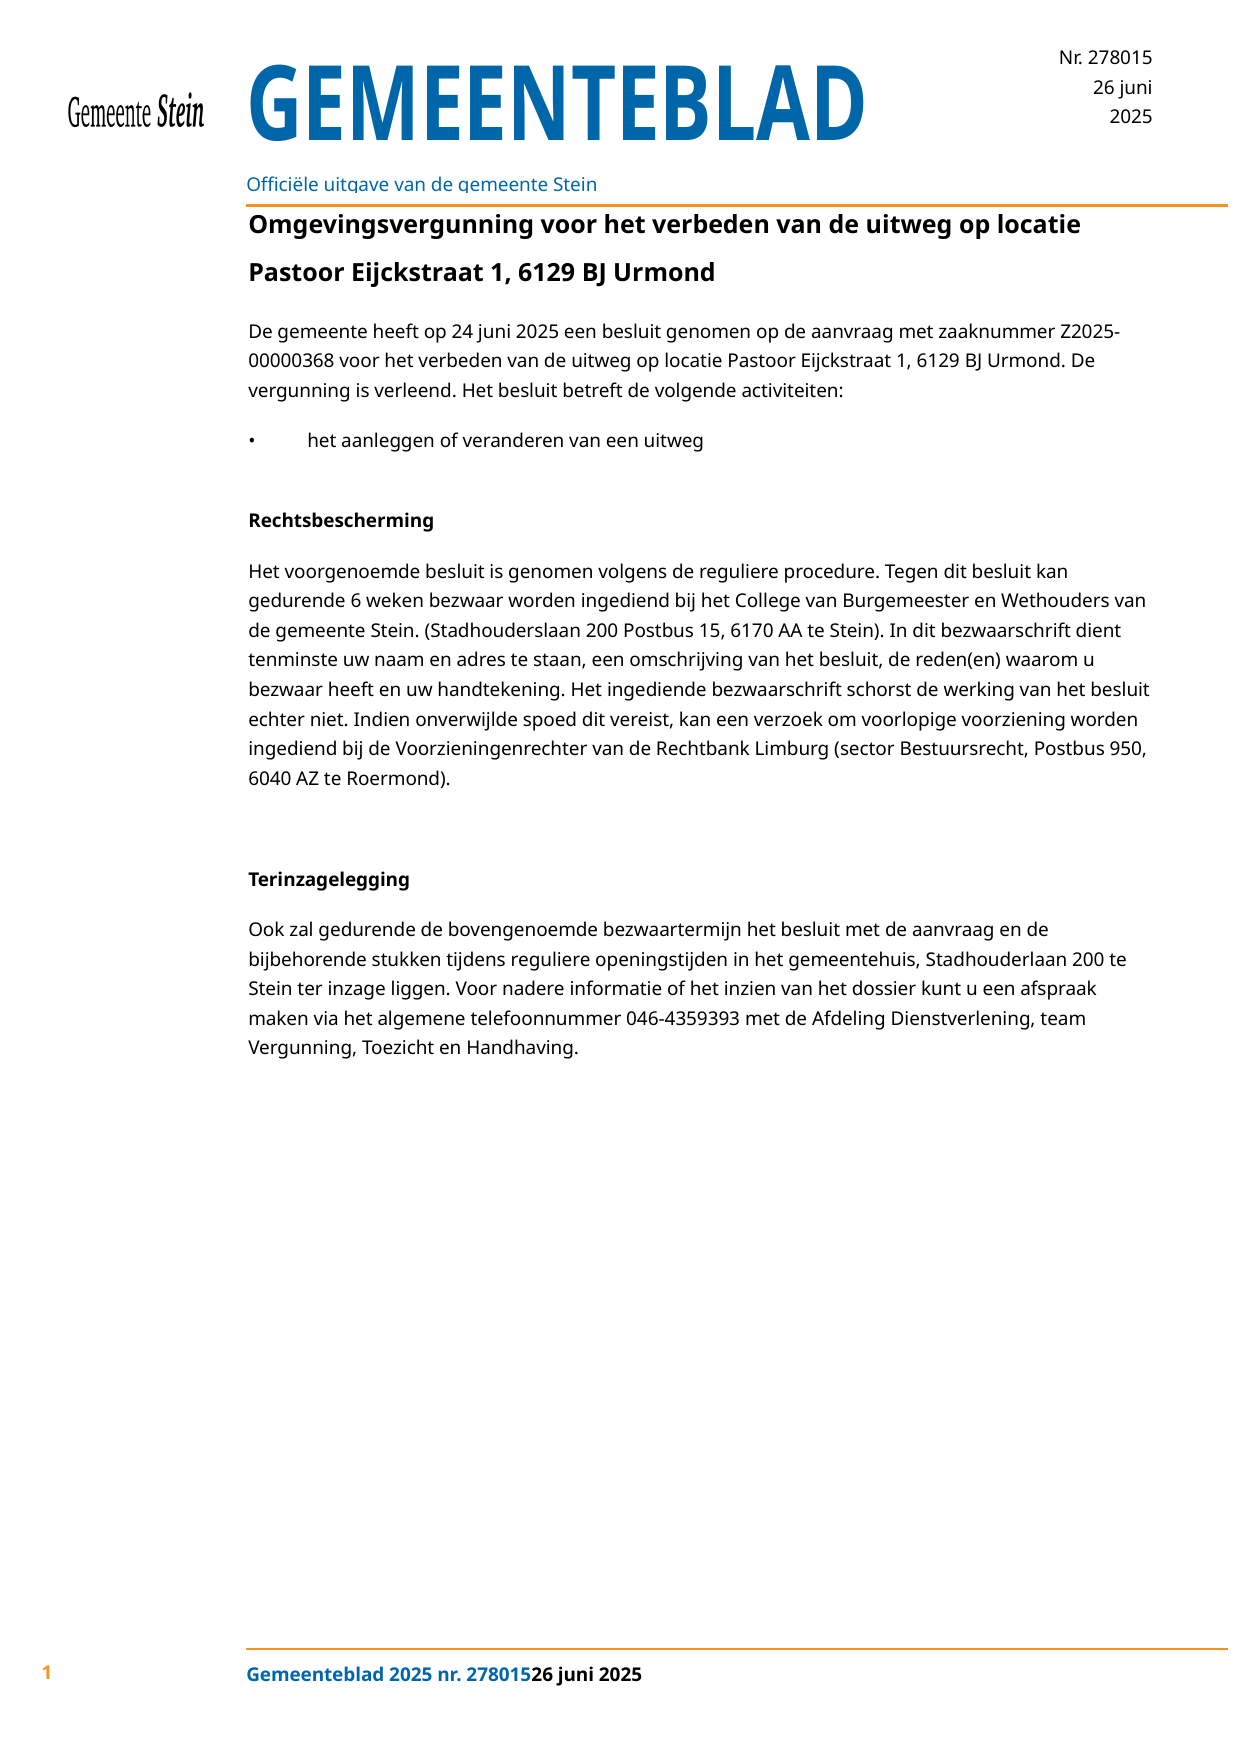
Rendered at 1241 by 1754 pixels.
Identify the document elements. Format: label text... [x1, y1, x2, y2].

text De gemeente heeft op 24 juni 2025 een besluit genomen op de aanvraag met zaaknummer Z2025-00000368 voor het verbeden van de uitweg op locatie Pastoor Eijckstraat 1, 6129 BJ Urmond. De vergunning is verleend. Het besluit betreft de volgende activiteiten: [248, 318, 1152, 403]
list het aanleggen of veranderen van een uitweg [248, 427, 1152, 453]
text Het voorgenoemde besluit is genomen volgens de reguliere procedure. Tegen dit besluit kan gedurende 6 weken bezwaar worden ingediend bij het College van Burgemeester en Wethouders van de gemeente Stein. (Stadhouderslaan 200 Postbus 15, 6170 AA te Stein). In dit bezwaarschrift dient tenminste uw naam en adres te staan, een omschrijving van het besluit, de reden(en) waarom u bezwaar heeft en uw handtekening. Het ingediende bezwaarschrift schorst de werking van het besluit echter niet. Indien onverwijlde spoed dit vereist, kan een verzoek om voorlopige voorziening worden ingediend bij de Voorzieningenrechter van de Rechtbank Limburg (sector Bestuursrecht, Postbus 950, 6040 AZ te Roermond). [248, 558, 1152, 791]
text Terinzagelegging [248, 866, 1152, 892]
text Omgevingsvergunning voor het verbeden van de uitweg op locatie Pastoor Eijckstraat 1, 6129 BJ Urmond [248, 207, 1152, 288]
text Ook zal gedurende de bovengenoemde bezwaartermijn het besluit met de aanvraag en de bijbehorende stukken tijdens reguliere openingstijden in het gemeentehuis, Stadhouderlaan 200 te Stein ter inzage liggen. Voor nadere informatie of het inzien van het dossier kunt u een afspraak maken via het algemene telefoonnummer 046-4359393 met de Afdeling Dienstverlening, team Vergunning, Toezicht en Handhaving. [248, 916, 1152, 1060]
picture [41, 47, 231, 172]
text Rechtsbescherming [248, 507, 1152, 533]
